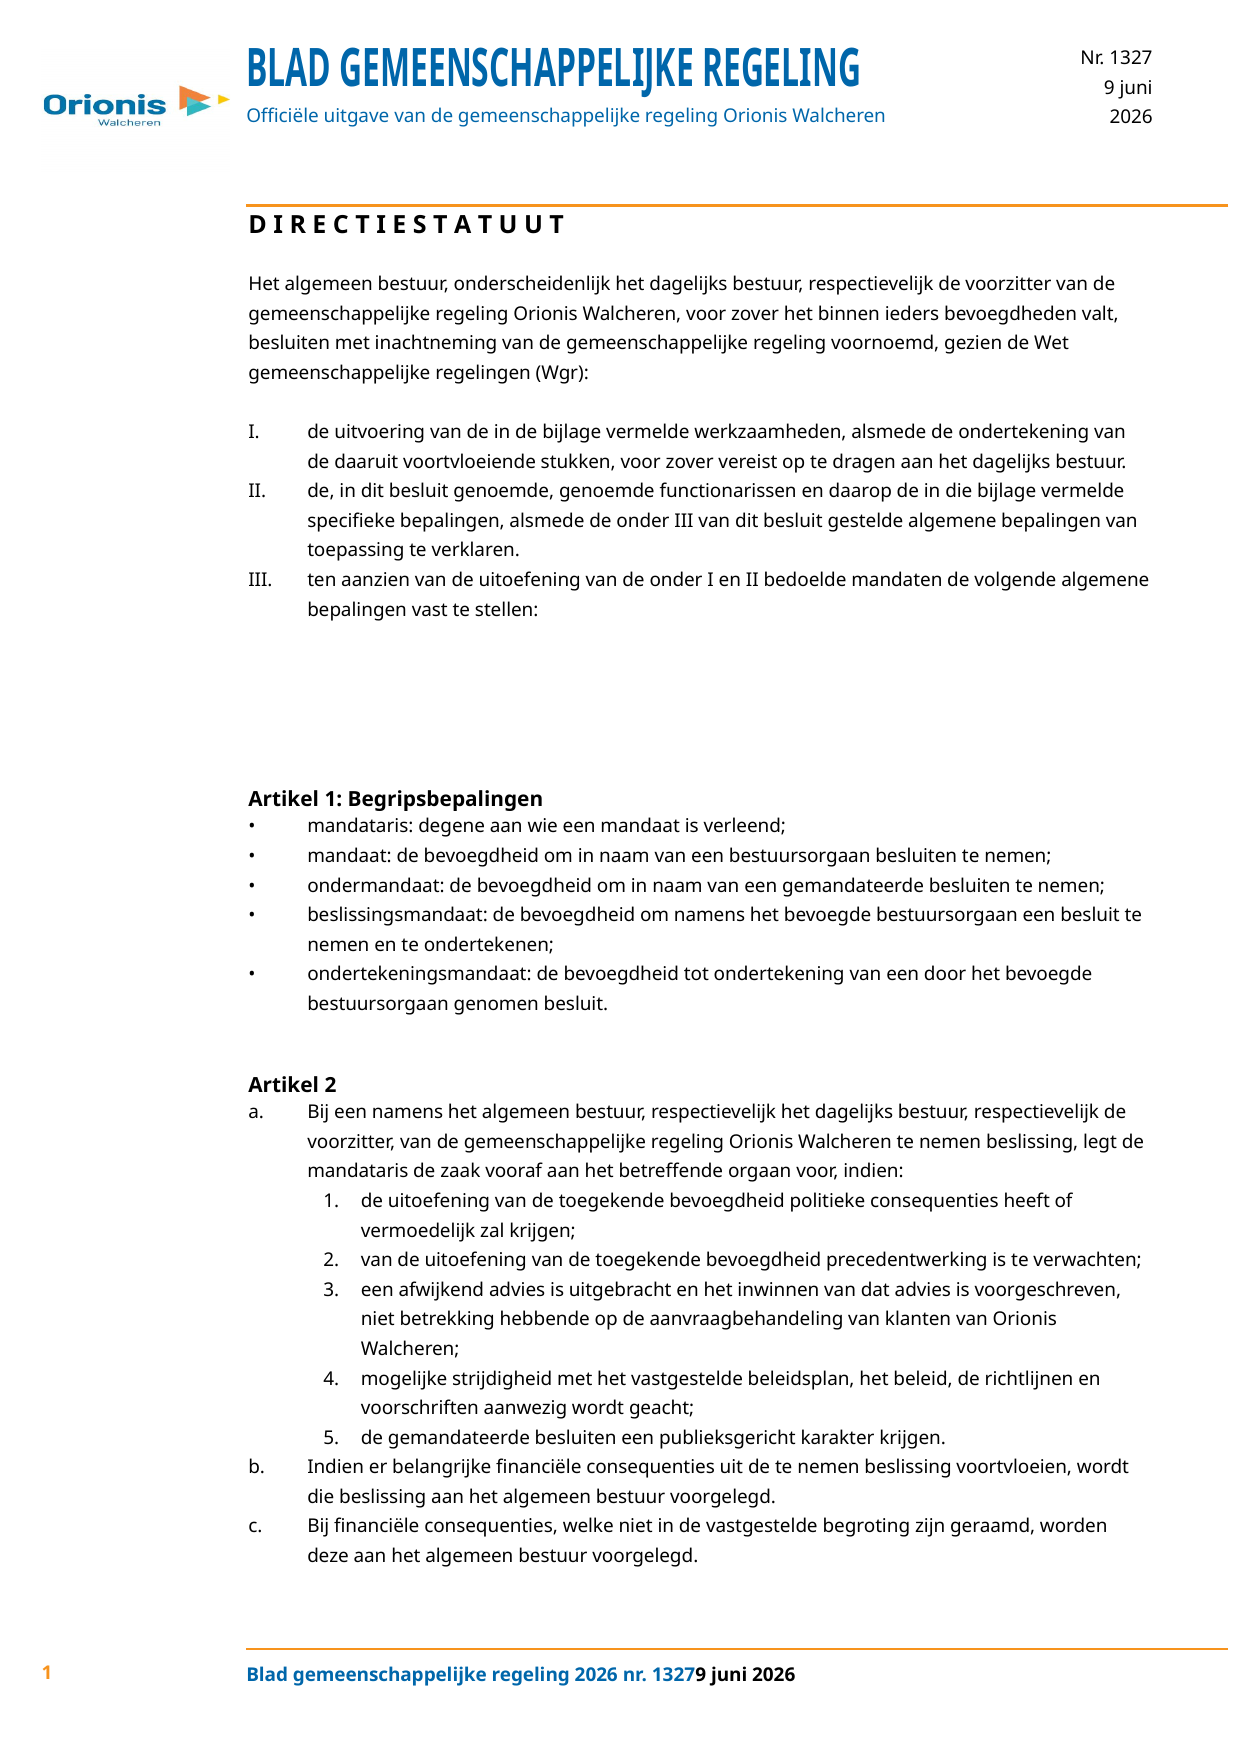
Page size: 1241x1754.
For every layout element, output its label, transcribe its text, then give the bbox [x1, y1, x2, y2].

list Bij een namens het algemeen bestuur, respectievelijk het dagelijks bestuur, respectievelijk de voorzitter, van de gemeenschappelijke regeling Orionis Walcheren te nemen beslissing, legt de mandataris de zaak vooraf aan het betreffende orgaan voor, indien: [248, 1098, 1152, 1183]
list Indien er belangrijke financiële consequenties uit de te nemen beslissing voortvloeien, wordt die beslissing aan het algemeen bestuur voorgelegd. [248, 1453, 1152, 1509]
list mandaat: de bevoegdheid om in naam van een bestuursorgaan besluiten te nemen; [248, 842, 1152, 868]
text Artikel 1: Begripsbepalingen [248, 784, 1152, 813]
text Artikel 2 [248, 1070, 1152, 1098]
list ondermandaat: de bevoegdheid om in naam van een gemandateerde besluiten te nemen; [248, 872, 1152, 897]
list beslissingsmandaat: de bevoegdheid om namens het bevoegde bestuursorgaan een besluit te nemen en te ondertekenen; [248, 901, 1152, 957]
text Het algemeen bestuur, onderscheidenlijk het dagelijks bestuur, respectievelijk de voorzitter van de gemeenschappelijke regeling Orionis Walcheren, voor zover het binnen ieders bevoegdheden valt, besluiten met inachtneming van de gemeenschappelijke regeling voornoemd, gezien de Wet gemeenschappelijke regelingen (Wgr): [248, 270, 1152, 385]
list de, in dit besluit genoemde, genoemde functionarissen en daarop de in die bijlage vermelde specifieke bepalingen, alsmede de onder III van dit besluit gestelde algemene bepalingen van toepassing te verklaren. [248, 477, 1152, 562]
list de uitvoering van de in de bijlage vermelde werkzaamheden, alsmede de ondertekening van de daaruit voortvloeiende stukken, voor zover vereist op te dragen aan het dagelijks bestuur. [248, 418, 1152, 473]
list ondertekeningsmandaat: de bevoegdheid tot ondertekening van een door het bevoegde bestuursorgaan genomen besluit. [248, 961, 1152, 1016]
text D I R E C T I E S T A T U U T [248, 207, 1152, 241]
list van de uitoefening van de toegekende bevoegdheid precedentwerking is te verwachten; [323, 1246, 1152, 1272]
list de gemandateerde besluiten een publieksgericht karakter krijgen. [323, 1424, 1152, 1450]
list ten aanzien van de uitoefening van de onder I en II bedoelde mandaten de volgende algemene bepalingen vast te stellen: [248, 566, 1152, 621]
list een afwijkend advies is uitgebracht en het inwinnen van dat advies is voorgeschreven, niet betrekking hebbende op de aanvraagbehandeling van klanten van Orionis Walcheren; [323, 1276, 1152, 1361]
list de uitoefening van de toegekende bevoegdheid politieke consequenties heeft of vermoedelijk zal krijgen; [323, 1187, 1152, 1243]
list mogelijke strijdigheid met het vastgestelde beleidsplan, het beleid, de richtlijnen en voorschriften aanwezig wordt geacht; [323, 1365, 1152, 1420]
list Bij financiële consequenties, welke niet in de vastgestelde begroting zijn geraamd, worden deze aan het algemeen bestuur voorgelegd. [248, 1513, 1152, 1568]
picture [41, 47, 231, 172]
list mandataris: degene aan wie een mandaat is verleend; [248, 813, 1152, 838]
